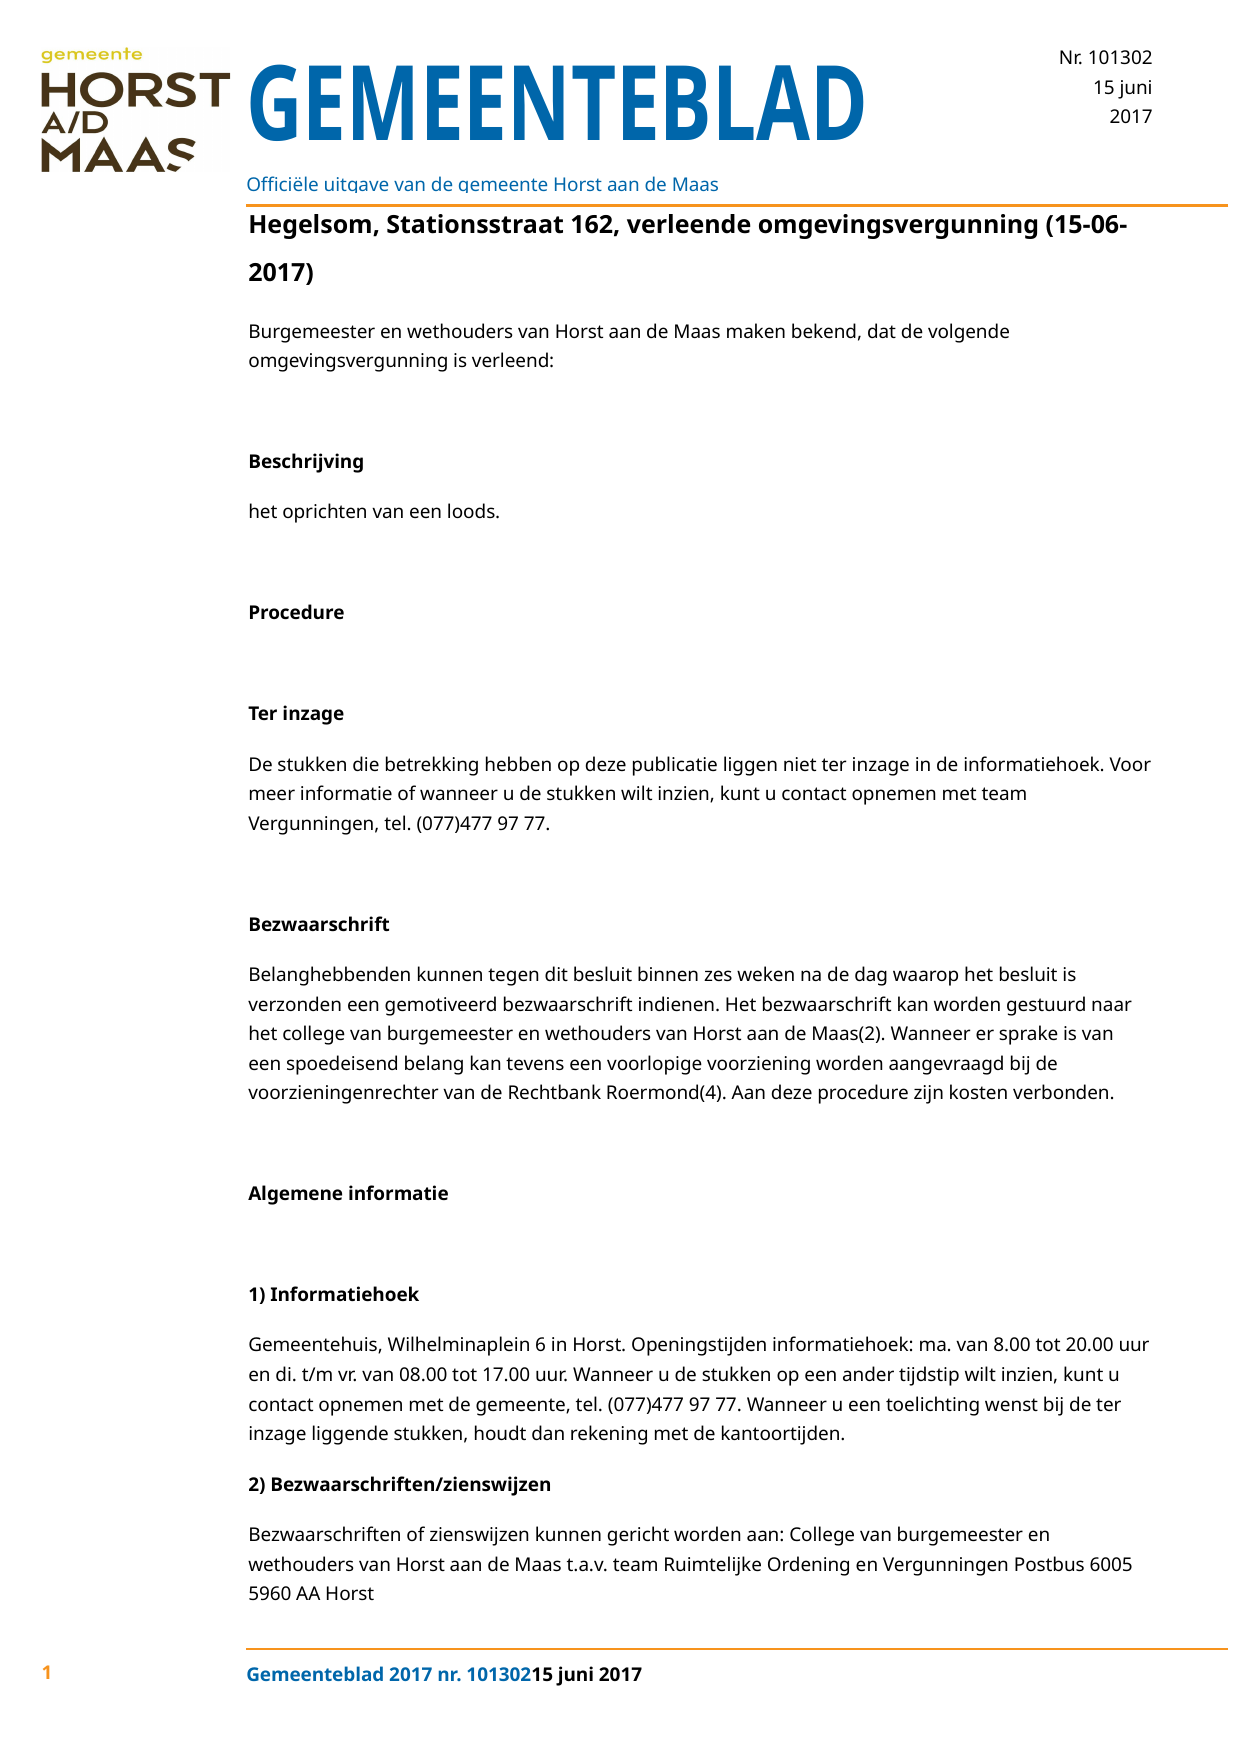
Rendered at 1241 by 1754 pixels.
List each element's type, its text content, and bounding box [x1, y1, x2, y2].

text Hegelsom, Stationsstraat 162, verleende omgevingsvergunning (15-06-2017) [248, 207, 1152, 288]
text Gemeentehuis, Wilhelminaplein 6 in Horst. Openingstijden informatiehoek: ma. van 8.00 tot 20.00 uur en di. t/m vr. van 08.00 tot 17.00 uur. Wanneer u de stukken op een ander tijdstip wilt inzien, kunt u contact opnemen met de gemeente, tel. (077)477 97 77. Wanneer u een toelichting wenst bij de ter inzage liggende stukken, houdt dan rekening met de kantoortijden. [248, 1332, 1152, 1446]
text Belanghebbenden kunnen tegen dit besluit binnen zes weken na de dag waarop het besluit is verzonden een gemotiveerd bezwaarschrift indienen. Het bezwaarschrift kan worden gestuurd naar het college van burgemeester en wethouders van Horst aan de Maas(2). Wanneer er sprake is van een spoedeisend belang kan tevens een voorlopige voorziening worden aangevraagd bij de voorzieningenrechter van de Rechtbank Roermond(4). Aan deze procedure zijn kosten verbonden. [248, 961, 1152, 1105]
text Beschrijving [248, 448, 1152, 474]
text Bezwaarschrift [248, 911, 1152, 937]
text het oprichten van een loods. [248, 499, 1152, 524]
text Ter inzage [248, 700, 1152, 726]
text Procedure [248, 599, 1152, 625]
text Algemene informatie [248, 1180, 1152, 1206]
text Bezwaarschriften of zienswijzen kunnen gericht worden aan: College van burgemeester en wethouders van Horst aan de Maas t.a.v. team Ruimtelijke Ordening en Vergunningen Postbus 6005 5960 AA Horst [248, 1521, 1152, 1606]
text 2) Bezwaarschriften/zienswijzen [248, 1471, 1152, 1497]
text De stukken die betrekking hebben op deze publicatie liggen niet ter inzage in de informatiehoek. Voor meer informatie of wanneer u de stukken wilt inzien, kunt u contact opnemen met team Vergunningen, tel. (077)477 97 77. [248, 751, 1152, 836]
picture [41, 47, 231, 172]
text 1) Informatiehoek [248, 1281, 1152, 1307]
text Burgemeester en wethouders van Horst aan de Maas maken bekend, dat de volgende omgevingsvergunning is verleend: [248, 318, 1152, 373]
